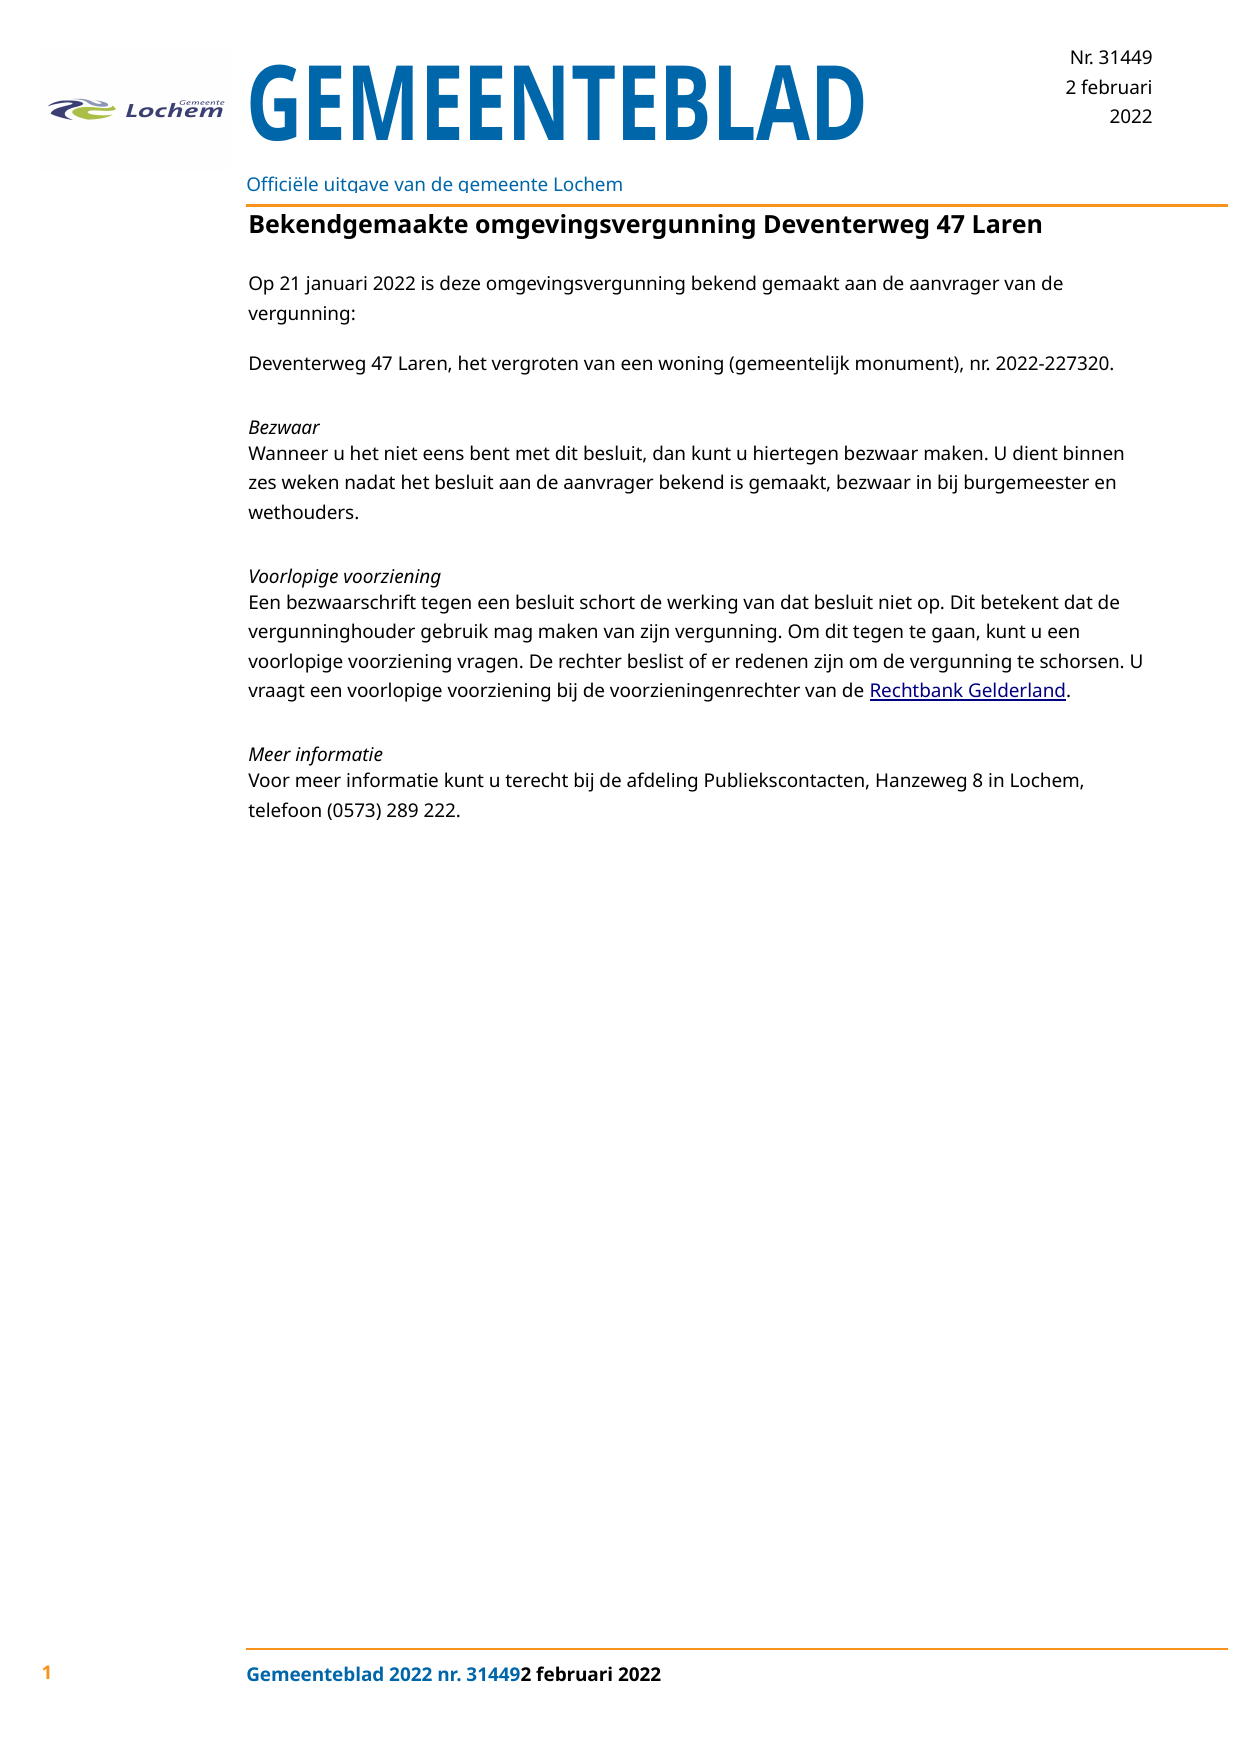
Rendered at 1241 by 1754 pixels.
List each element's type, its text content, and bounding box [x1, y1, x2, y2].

text Voor meer informatie kunt u terecht bij de afdeling Publiekscontacten, Hanzeweg 8 in Lochem, telefoon (0573) 289 222. [248, 767, 1152, 823]
text Bezwaar [248, 414, 1152, 440]
picture [41, 47, 231, 172]
text Wanneer u het niet eens bent met dit besluit, dan kunt u hiertegen bezwaar maken. U dient binnen zes weken nadat het besluit aan de aanvrager bekend is gemaakt, bezwaar in bij burgemeester en wethouders. [248, 440, 1152, 525]
text Voorlopige voorziening [248, 563, 1152, 589]
text Bekendgemaakte omgevingsvergunning Deventerweg 47 Laren [248, 207, 1152, 241]
text Deventerweg 47 Laren, het vergroten van een woning (gemeentelijk monument), nr. 2022-227320. [248, 350, 1152, 376]
text Meer informatie [248, 742, 1152, 767]
text Een bezwaarschrift tegen een besluit schort de werking van dat besluit niet op. Dit betekent dat de vergunninghouder gebruik mag maken van zijn vergunning. Om dit tegen te gaan, kunt u een voorlopige voorziening vragen. De rechter beslist of er redenen zijn om de vergunning te schorsen. U vraagt een voorlopige voorziening bij de voorzieningenrechter van de Rechtbank Gelderland. [248, 589, 1152, 703]
text Op 21 januari 2022 is deze omgevingsvergunning bekend gemaakt aan de aanvrager van de vergunning: [248, 270, 1152, 326]
